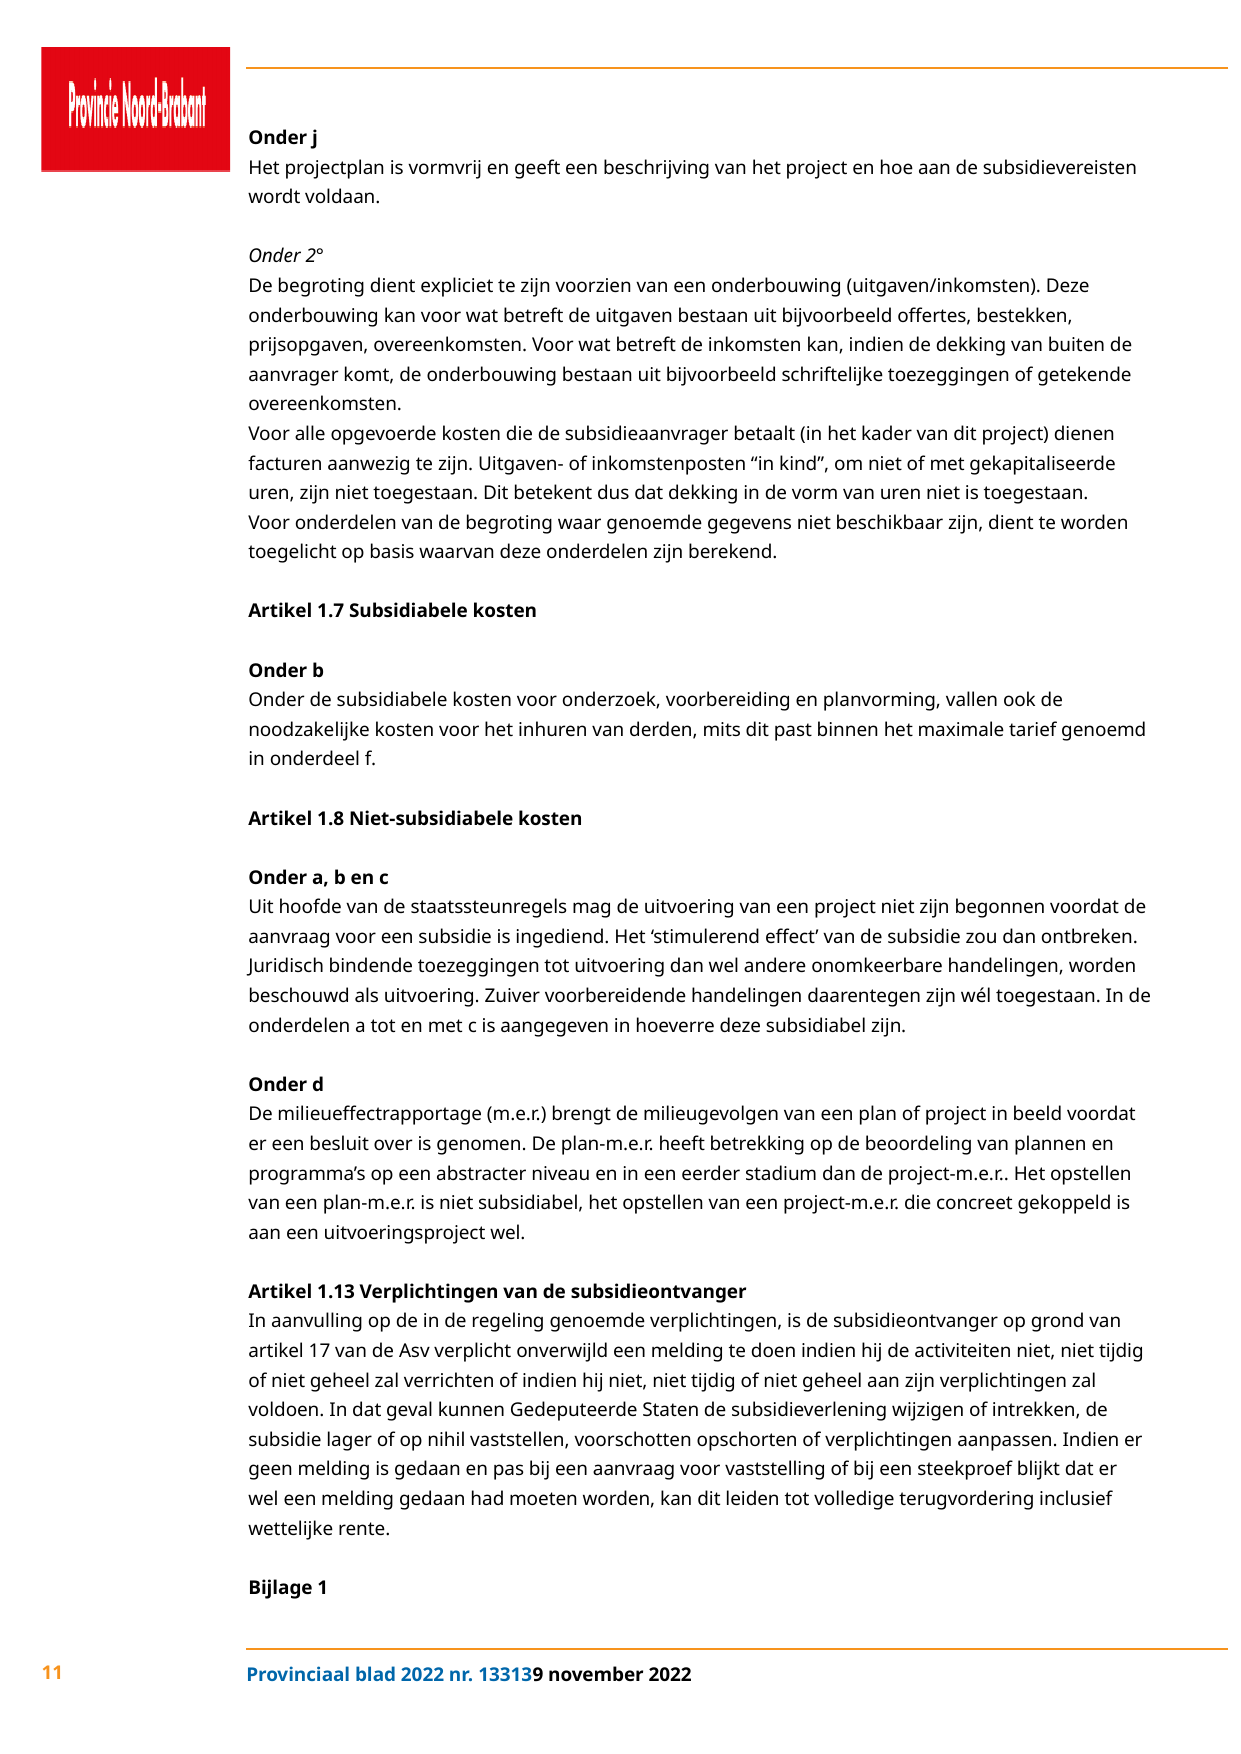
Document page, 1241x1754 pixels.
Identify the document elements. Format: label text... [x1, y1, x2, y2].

text Onder b [248, 657, 1152, 683]
text Onder j [248, 124, 1152, 150]
text Het projectplan is vormvrij en geeft een beschrijving van het project en hoe aan de subsidievereisten wordt voldaan. [248, 154, 1152, 209]
text Voor alle opgevoerde kosten die de subsidieaanvrager betaalt (in het kader van dit project) dienen facturen aanwezig te zijn. Uitgaven- of inkomstenposten “in kind”, om niet of met gekapitaliseerde uren, zijn niet toegestaan. Dit betekent dus dat dekking in de vorm van uren niet is toegestaan. [248, 420, 1152, 505]
text Voor onderdelen van de begroting waar genoemde gegevens niet beschikbaar zijn, dient te worden toegelicht op basis waarvan deze onderdelen zijn berekend. [248, 509, 1152, 564]
text Bijlage 1 [248, 1574, 1152, 1600]
text In aanvulling op de in de regeling genoemde verplichtingen, is de subsidieontvanger op grond van artikel 17 van de Asv verplicht onverwijld een melding te doen indien hij de activiteiten niet, niet tijdig of niet geheel zal verrichten of indien hij niet, niet tijdig of niet geheel aan zijn verplichtingen zal voldoen. In dat geval kunnen Gedeputeerde Staten de subsidieverlening wijzigen of intrekken, de subsidie lager of op nihil vaststellen, voorschotten opschorten of verplichtingen aanpassen. Indien er geen melding is gedaan en pas bij een aanvraag voor vaststelling of bij een steekproef blijkt dat er wel een melding gedaan had moeten worden, kan dit leiden tot volledige terugvordering inclusief wettelijke rente. [248, 1308, 1152, 1541]
text Onder d [248, 1071, 1152, 1097]
text Artikel 1.13 Verplichtingen van de subsidieontvanger [248, 1278, 1152, 1304]
text Onder a, b en c [248, 864, 1152, 890]
picture [41, 47, 231, 172]
text Uit hoofde van de staatssteunregels mag de uitvoering van een project niet zijn begonnen voordat de aanvraag voor een subsidie is ingediend. Het ‘stimulerend effect’ van de subsidie zou dan ontbreken. Juridisch bindende toezeggingen tot uitvoering dan wel andere onomkeerbare handelingen, worden beschouwd als uitvoering. Zuiver voorbereidende handelingen daarentegen zijn wél toegestaan. In de onderdelen a tot en met c is aangegeven in hoeverre deze subsidiabel zijn. [248, 893, 1152, 1038]
text De begroting dient expliciet te zijn voorzien van een onderbouwing (uitgaven/inkomsten). Deze onderbouwing kan voor wat betreft de uitgaven bestaan uit bijvoorbeeld offertes, bestekken, prijsopgaven, overeenkomsten. Voor wat betreft de inkomsten kan, indien de dekking van buiten de aanvrager komt, de onderbouwing bestaan uit bijvoorbeeld schriftelijke toezeggingen of getekende overeenkomsten. [248, 272, 1152, 416]
text Artikel 1.7 Subsidiabele kosten [248, 598, 1152, 623]
text Artikel 1.8 Niet-subsidiabele kosten [248, 805, 1152, 831]
text Onder de subsidiabele kosten voor onderzoek, voorbereiding en planvorming, vallen ook de noodzakelijke kosten voor het inhuren van derden, mits dit past binnen het maximale tarief genoemd in onderdeel f. [248, 686, 1152, 771]
text Onder 2° [248, 243, 1152, 268]
text De milieueffectrapportage (m.e.r.) brengt de milieugevolgen van een plan of project in beeld voordat er een besluit over is genomen. De plan-m.e.r. heeft betrekking op de beoordeling van plannen en programma’s op een abstracter niveau en in een eerder stadium dan de project-m.e.r.. Het opstellen van een plan-m.e.r. is niet subsidiabel, het opstellen van een project-m.e.r. die concreet gekoppeld is aan een uitvoeringsproject wel. [248, 1101, 1152, 1245]
